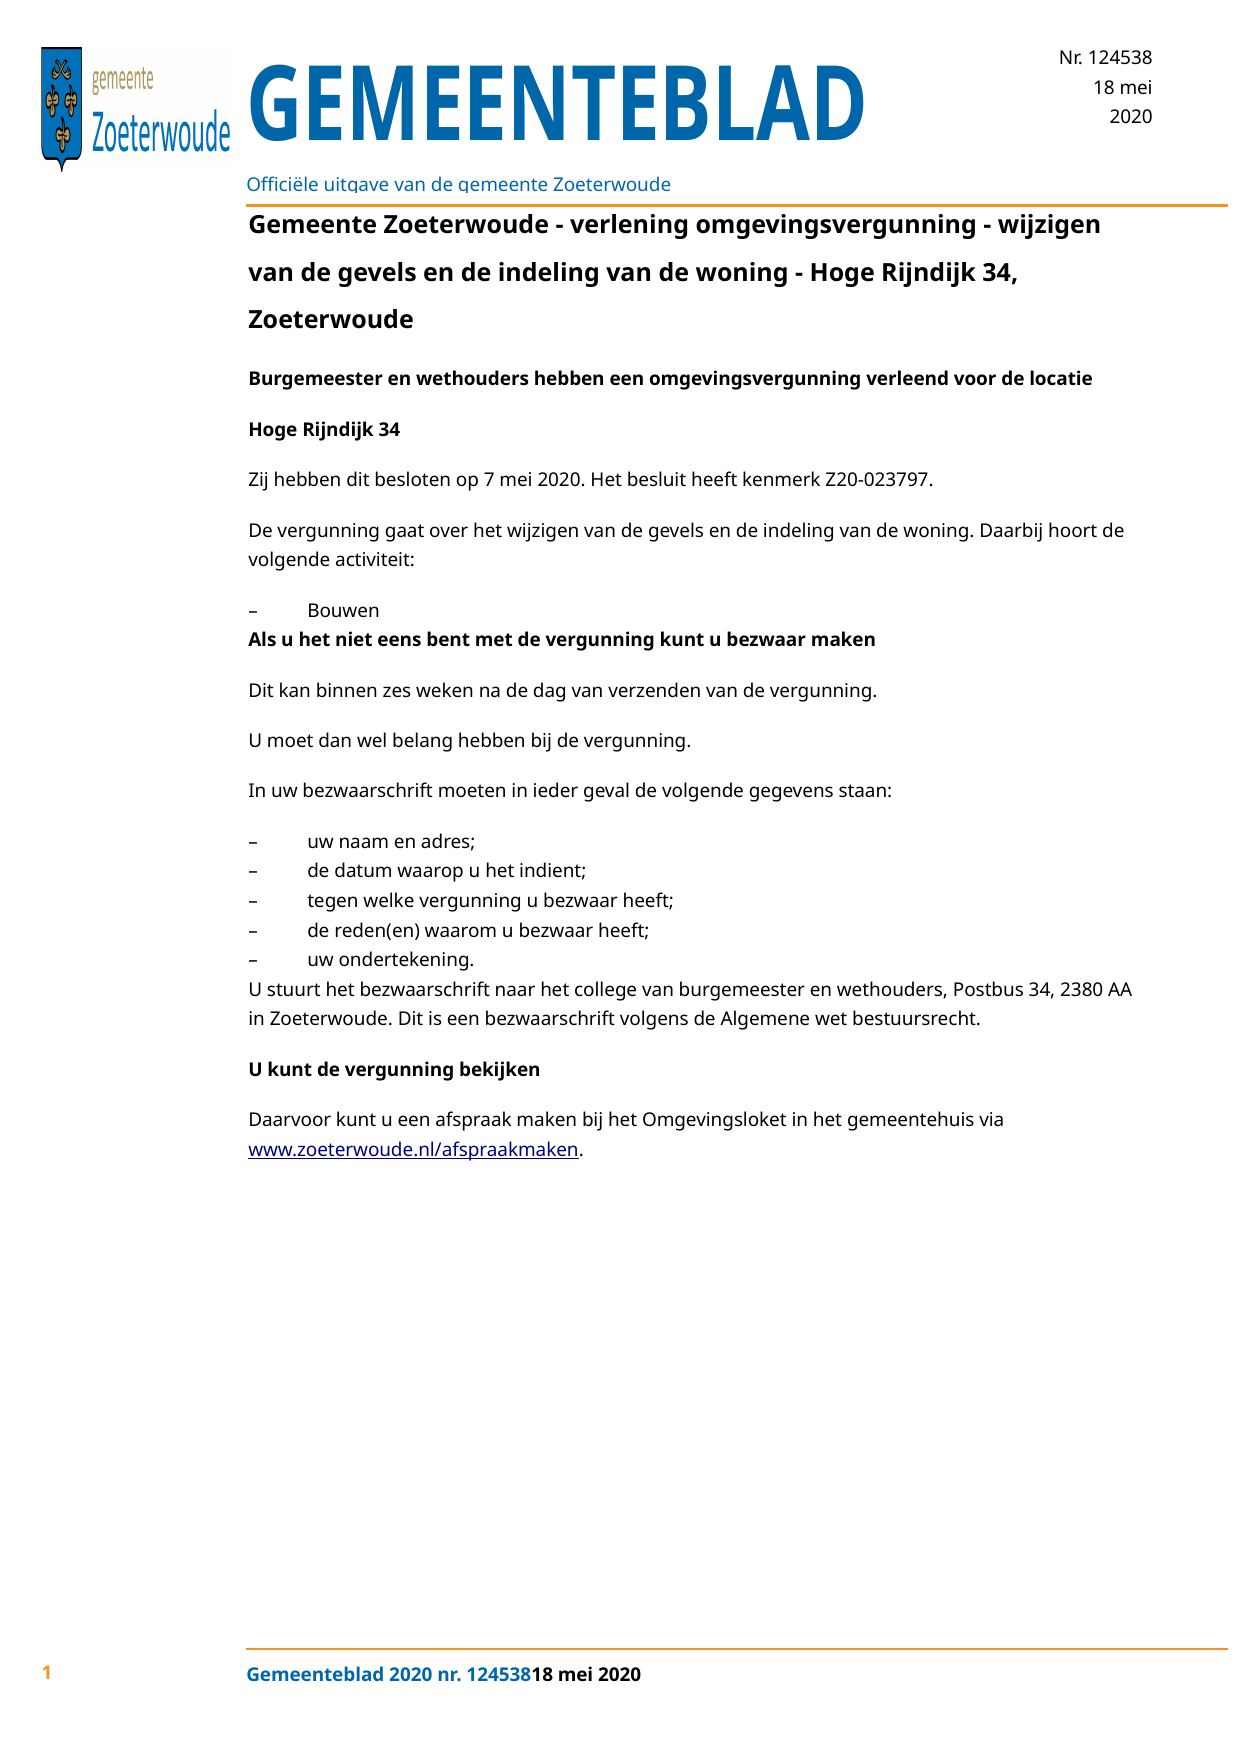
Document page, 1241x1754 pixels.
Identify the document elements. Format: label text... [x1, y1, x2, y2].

text U moet dan wel belang hebben bij de vergunning. [248, 727, 1152, 753]
list de reden(en) waarom u bezwaar heeft; [248, 917, 1152, 942]
list uw ondertekening. [248, 946, 1152, 972]
list de datum waarop u het indient; [248, 858, 1152, 883]
text Hoge Rijndijk 34 [248, 416, 1152, 442]
picture [41, 47, 231, 172]
text Daarvoor kunt u een afspraak maken bij het Omgevingsloket in het gemeentehuis via www.zoeterwoude.nl/afspraakmaken. [248, 1106, 1152, 1162]
text Burgemeester en wethouders hebben een omgevingsvergunning verleend voor de locatie [248, 366, 1152, 391]
list tegen welke vergunning u bezwaar heeft; [248, 887, 1152, 913]
text De vergunning gaat over het wijzigen van de gevels en de indeling van de woning. Daarbij hoort de volgende activiteit: [248, 517, 1152, 572]
list Bouwen [248, 597, 1152, 622]
text U stuurt het bezwaarschrift naar het college van burgemeester en wethouders, Postbus 34, 2380 AA in Zoeterwoude. Dit is een bezwaarschrift volgens de Algemene wet bestuursrecht. [248, 976, 1152, 1031]
text U kunt de vergunning bekijken [248, 1056, 1152, 1082]
text Gemeente Zoeterwoude - verlening omgevingsvergunning - wijzigen van de gevels en de indeling van de woning - Hoge Rijndijk 34, Zoeterwoude [248, 207, 1152, 336]
text In uw bezwaarschrift moeten in ieder geval de volgende gegevens staan: [248, 778, 1152, 803]
text Dit kan binnen zes weken na de dag van verzenden van de vergunning. [248, 677, 1152, 702]
list uw naam en adres; [248, 828, 1152, 854]
text Als u het niet eens bent met de vergunning kunt u bezwaar maken [248, 626, 1152, 652]
text Zij hebben dit besloten op 7 mei 2020. Het besluit heeft kenmerk Z20-023797. [248, 466, 1152, 492]
